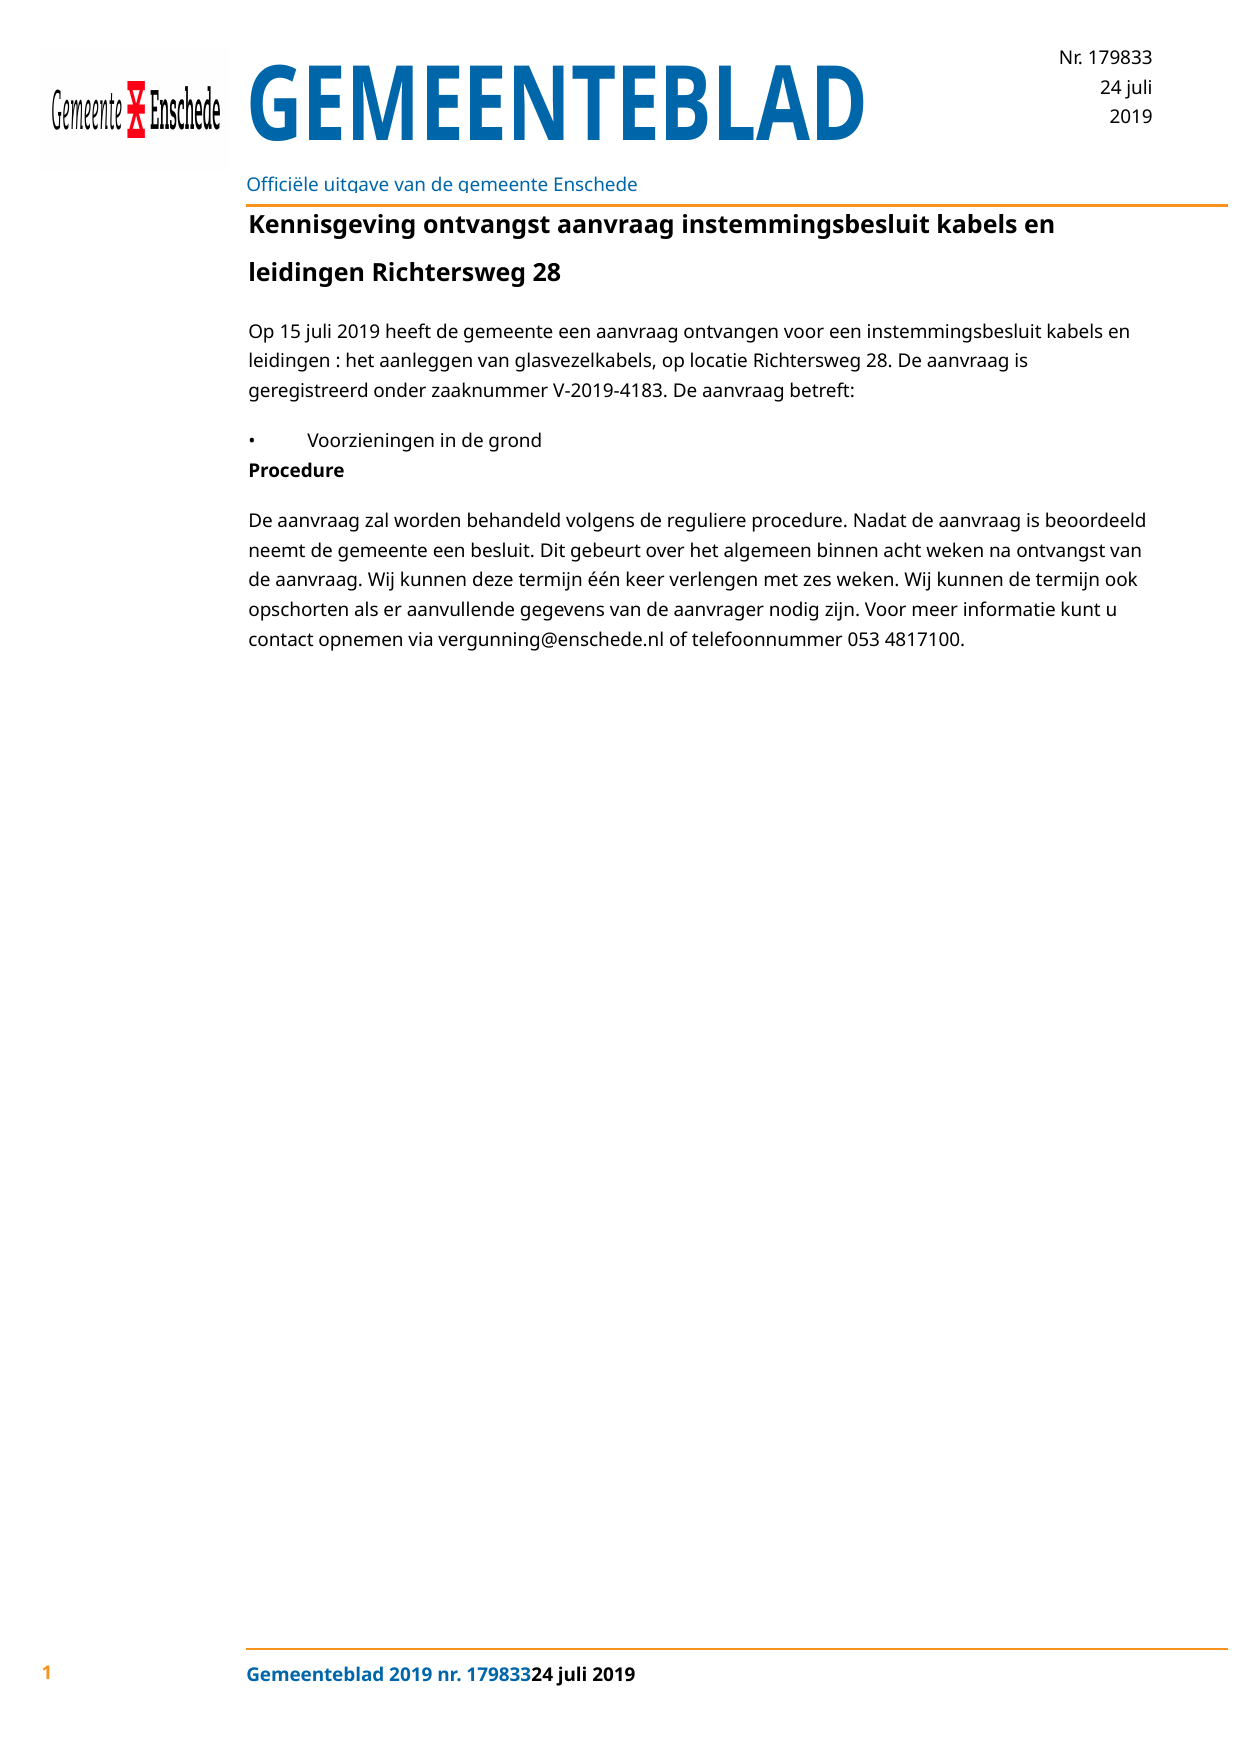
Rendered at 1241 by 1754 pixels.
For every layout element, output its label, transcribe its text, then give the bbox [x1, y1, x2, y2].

text Kennisgeving ontvangst aanvraag instemmingsbesluit kabels en leidingen Richtersweg 28 [248, 207, 1152, 288]
text De aanvraag zal worden behandeld volgens de reguliere procedure. Nadat de aanvraag is beoordeeld neemt de gemeente een besluit. Dit gebeurt over het algemeen binnen acht weken na ontvangst van de aanvraag. Wij kunnen deze termijn één keer verlengen met zes weken. Wij kunnen de termijn ook opschorten als er aanvullende gegevens van de aanvrager nodig zijn. Voor meer informatie kunt u contact opnemen via vergunning@enschede.nl of telefoonnummer 053 4817100. [248, 507, 1152, 652]
text Procedure [248, 457, 1152, 483]
text Op 15 juli 2019 heeft de gemeente een aanvraag ontvangen voor een instemmingsbesluit kabels en leidingen : het aanleggen van glasvezelkabels, op locatie Richtersweg 28. De aanvraag is geregistreerd onder zaaknummer V-2019-4183. De aanvraag betreft: [248, 318, 1152, 403]
list Voorzieningen in de grond [248, 427, 1152, 453]
picture [41, 47, 231, 172]
